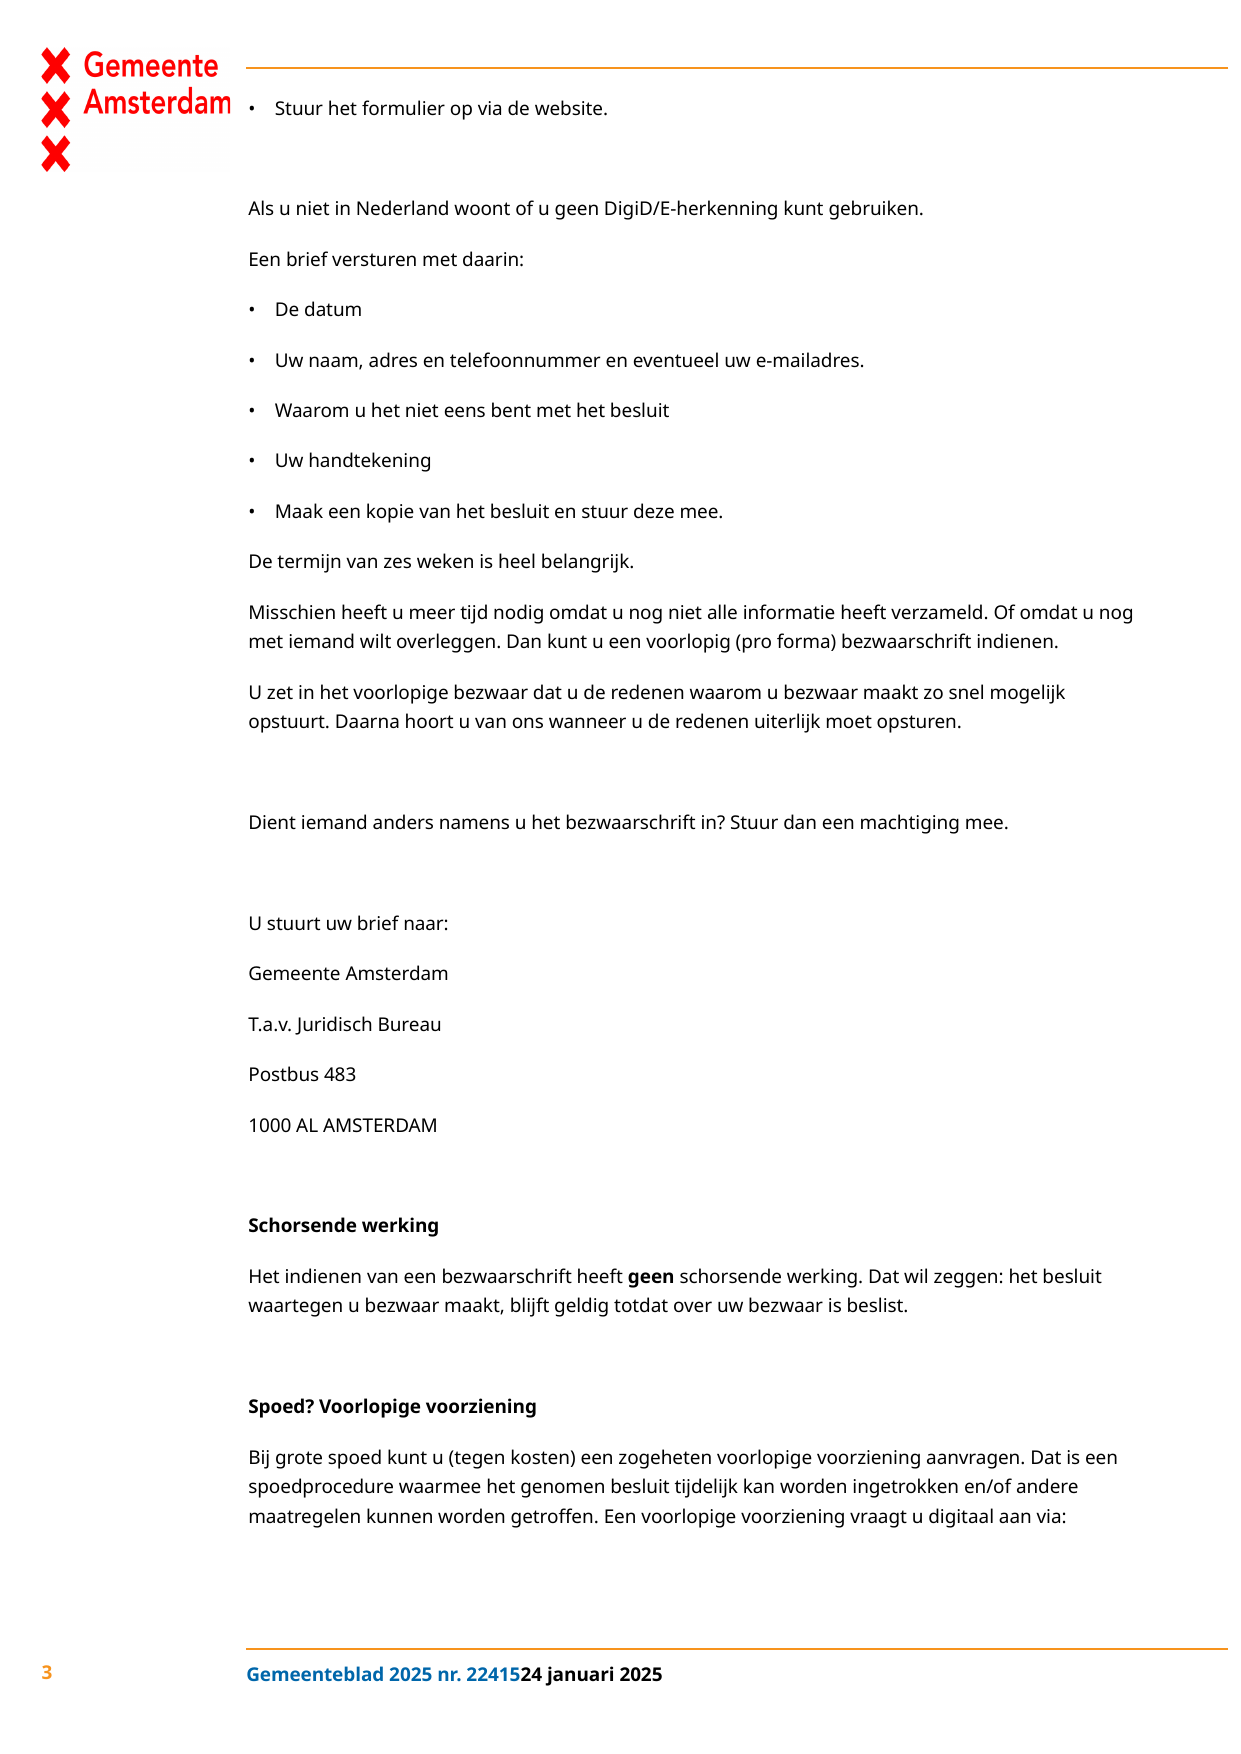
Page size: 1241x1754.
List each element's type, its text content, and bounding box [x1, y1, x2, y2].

text T.a.v. Juridisch Bureau [248, 1011, 1152, 1037]
text Schorsende werking [248, 1213, 1152, 1238]
text Het indienen van een bezwaarschrift heeft geen schorsende werking. Dat wil zeggen: het besluit waartegen u bezwaar maakt, blijft geldig totdat over uw bezwaar is beslist. [248, 1263, 1152, 1318]
text 1000 AL AMSTERDAM [248, 1112, 1152, 1138]
text • Uw naam, adres en telefoonnummer en eventueel uw e-mailadres. [248, 347, 1152, 373]
text Gemeente Amsterdam [248, 961, 1152, 986]
text Dient iemand anders namens u het bezwaarschrift in? Stuur dan een machtiging mee. [248, 809, 1152, 835]
text • Waarom u het niet eens bent met het besluit [248, 397, 1152, 423]
text De termijn van zes weken is heel belangrijk. [248, 548, 1152, 574]
text • Maak een kopie van het besluit en stuur deze mee. [248, 498, 1152, 524]
text Spoed? Voorlopige voorziening [248, 1393, 1152, 1419]
text • De datum [248, 296, 1152, 322]
text Misschien heeft u meer tijd nodig omdat u nog niet alle informatie heeft verzameld. Of omdat u nog met iemand wilt overleggen. Dan kunt u een voorlopig (pro forma) bezwaarschrift indienen. [248, 599, 1152, 654]
text Bij grote spoed kunt u (tegen kosten) een zogeheten voorlopige voorziening aanvragen. Dat is een spoedprocedure waarmee het genomen besluit tijdelijk kan worden ingetrokken en/of andere maatregelen kunnen worden getroffen. Een voorlopige voorziening vraagt u digitaal aan via: [248, 1444, 1152, 1529]
picture [41, 47, 231, 172]
text • Uw handtekening [248, 448, 1152, 473]
text • Stuur het formulier op via de website. [248, 95, 1152, 121]
text U zet in het voorlopige bezwaar dat u de redenen waarom u bezwaar maakt zo snel mogelijk opstuurt. Daarna hoort u van ons wanneer u de redenen uiterlijk moet opsturen. [248, 679, 1152, 734]
text Als u niet in Nederland woont of u geen DigiD/E-herkenning kunt gebruiken. [248, 196, 1152, 221]
text U stuurt uw brief naar: [248, 910, 1152, 936]
text Postbus 483 [248, 1061, 1152, 1087]
text Een brief versturen met daarin: [248, 246, 1152, 272]
